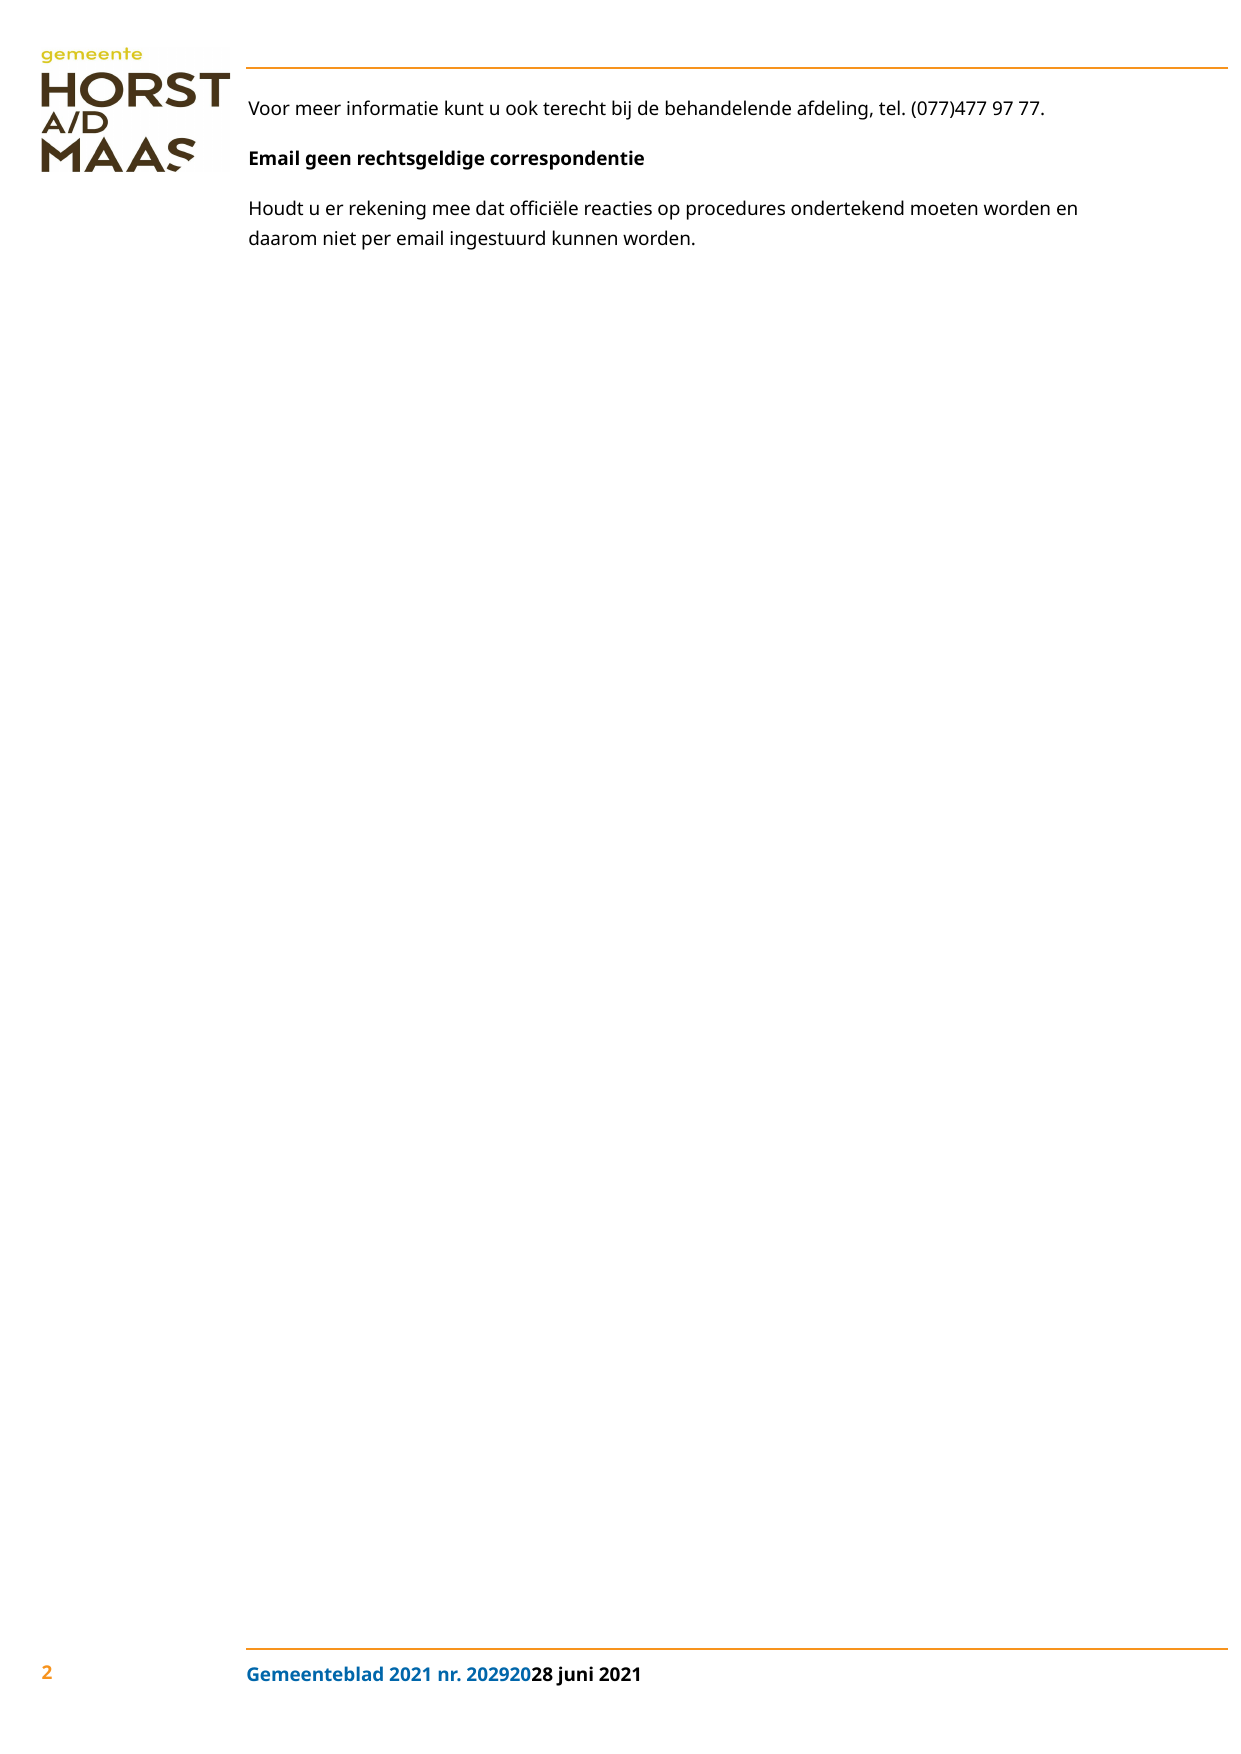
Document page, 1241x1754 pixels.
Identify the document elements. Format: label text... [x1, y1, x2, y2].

text Houdt u er rekening mee dat officiële reacties op procedures ondertekend moeten worden en daarom niet per email ingestuurd kunnen worden. [248, 196, 1152, 251]
picture [41, 47, 231, 172]
text Email geen rechtsgeldige correspondentie [248, 145, 1152, 171]
text Voor meer informatie kunt u ook terecht bij de behandelende afdeling, tel. (077)477 97 77. [248, 95, 1152, 121]
